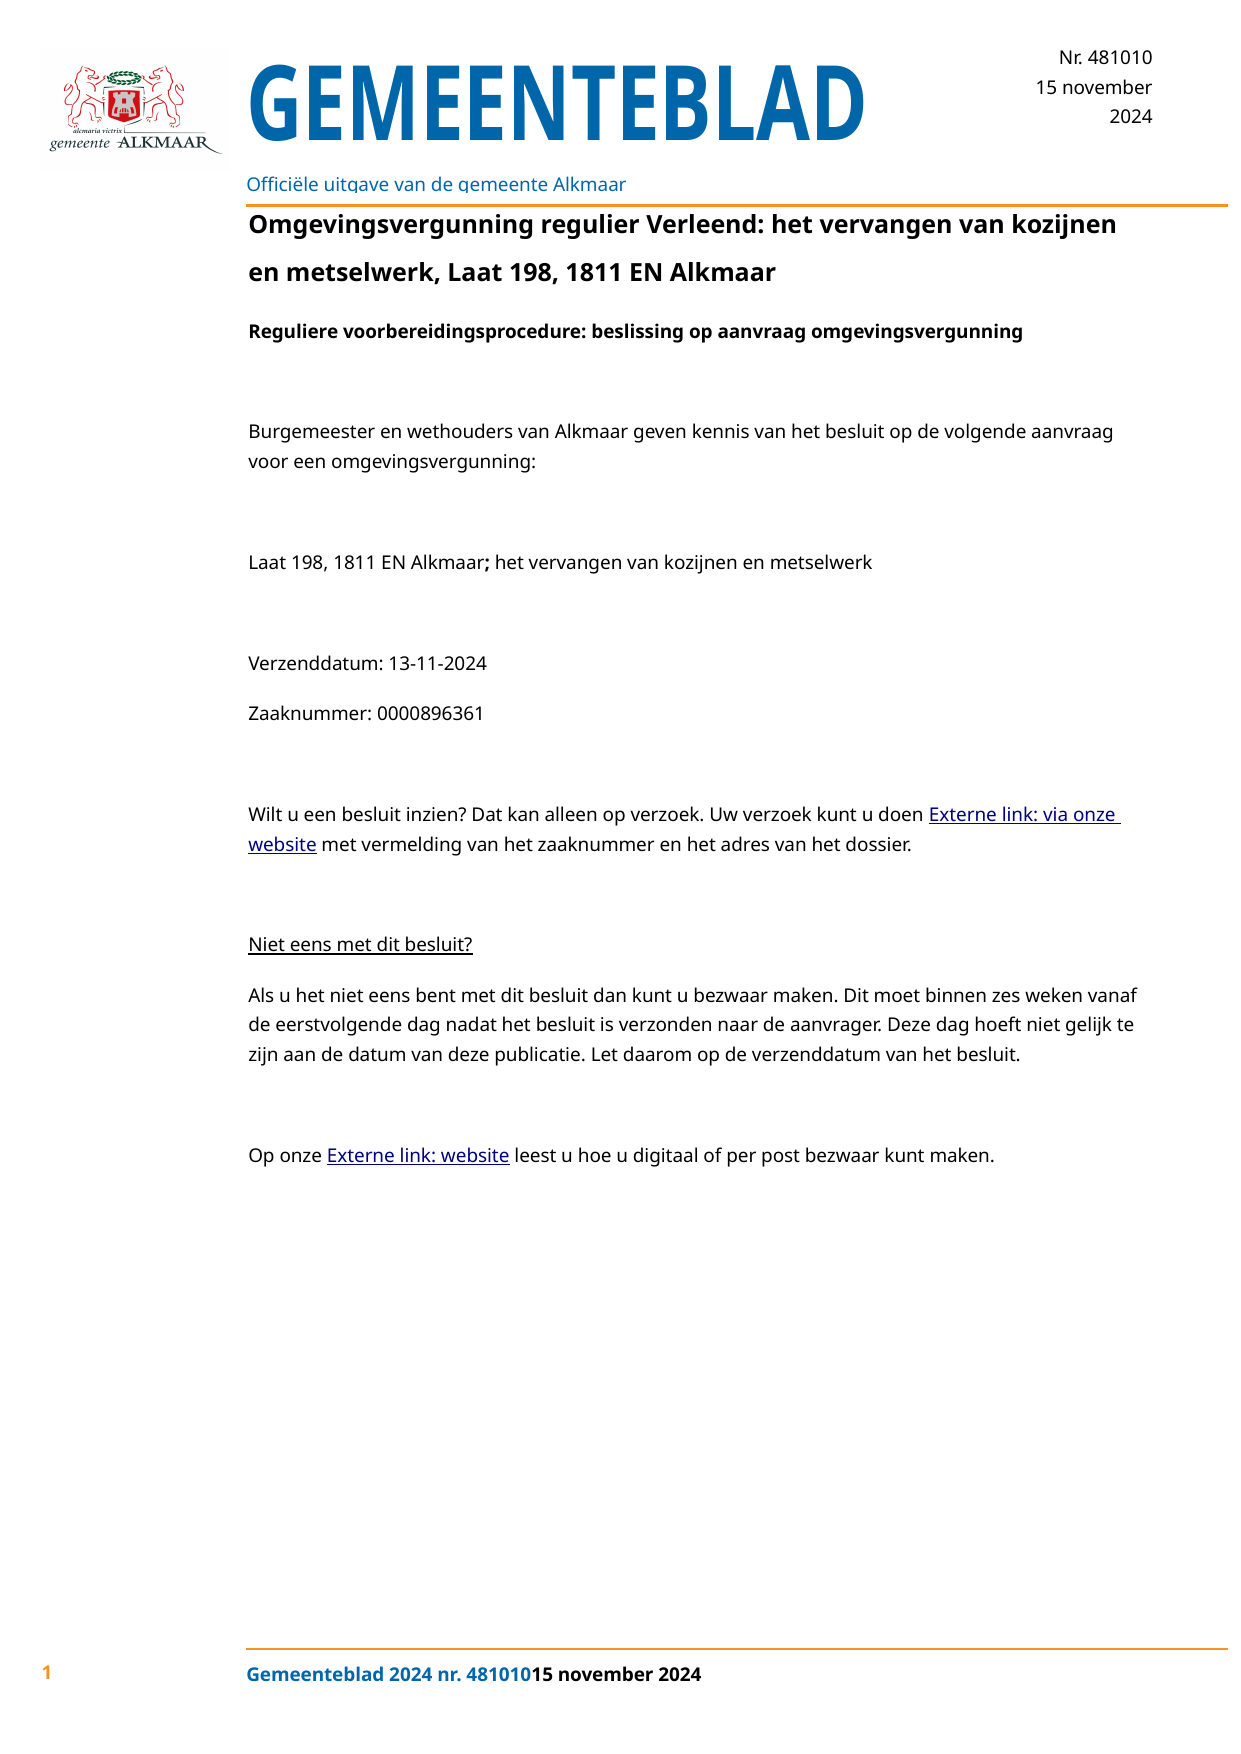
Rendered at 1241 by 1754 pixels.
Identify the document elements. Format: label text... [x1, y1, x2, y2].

text Reguliere voorbereidingsprocedure: beslissing op aanvraag omgevingsvergunning [248, 318, 1152, 344]
text Wilt u een besluit inzien? Dat kan alleen op verzoek. Uw verzoek kunt u doen Externe link: via onze website met vermelding van het zaaknummer en het adres van het dossier. [248, 801, 1152, 857]
text Omgevingsvergunning regulier Verleend: het vervangen van kozijnen en metselwerk, Laat 198, 1811 EN Alkmaar [248, 207, 1152, 288]
picture [41, 47, 231, 172]
text Niet eens met dit besluit? [248, 932, 1152, 957]
text Verzenddatum: 13-11-2024 [248, 650, 1152, 676]
text Als u het niet eens bent met dit besluit dan kunt u bezwaar maken. Dit moet binnen zes weken vanaf de eerstvolgende dag nadat het besluit is verzonden naar de aanvrager. Deze dag hoeft niet gelijk te zijn aan de datum van deze publicatie. Let daarom op de verzenddatum van het besluit. [248, 982, 1152, 1067]
text Laat 198, 1811 EN Alkmaar; het vervangen van kozijnen en metselwerk [248, 549, 1152, 575]
text Op onze Externe link: website leest u hoe u digitaal of per post bezwaar kunt maken. [248, 1142, 1152, 1168]
text Burgemeester en wethouders van Alkmaar geven kennis van het besluit op de volgende aanvraag voor een omgevingsvergunning: [248, 419, 1152, 474]
text Zaaknummer: 0000896361 [248, 700, 1152, 726]
